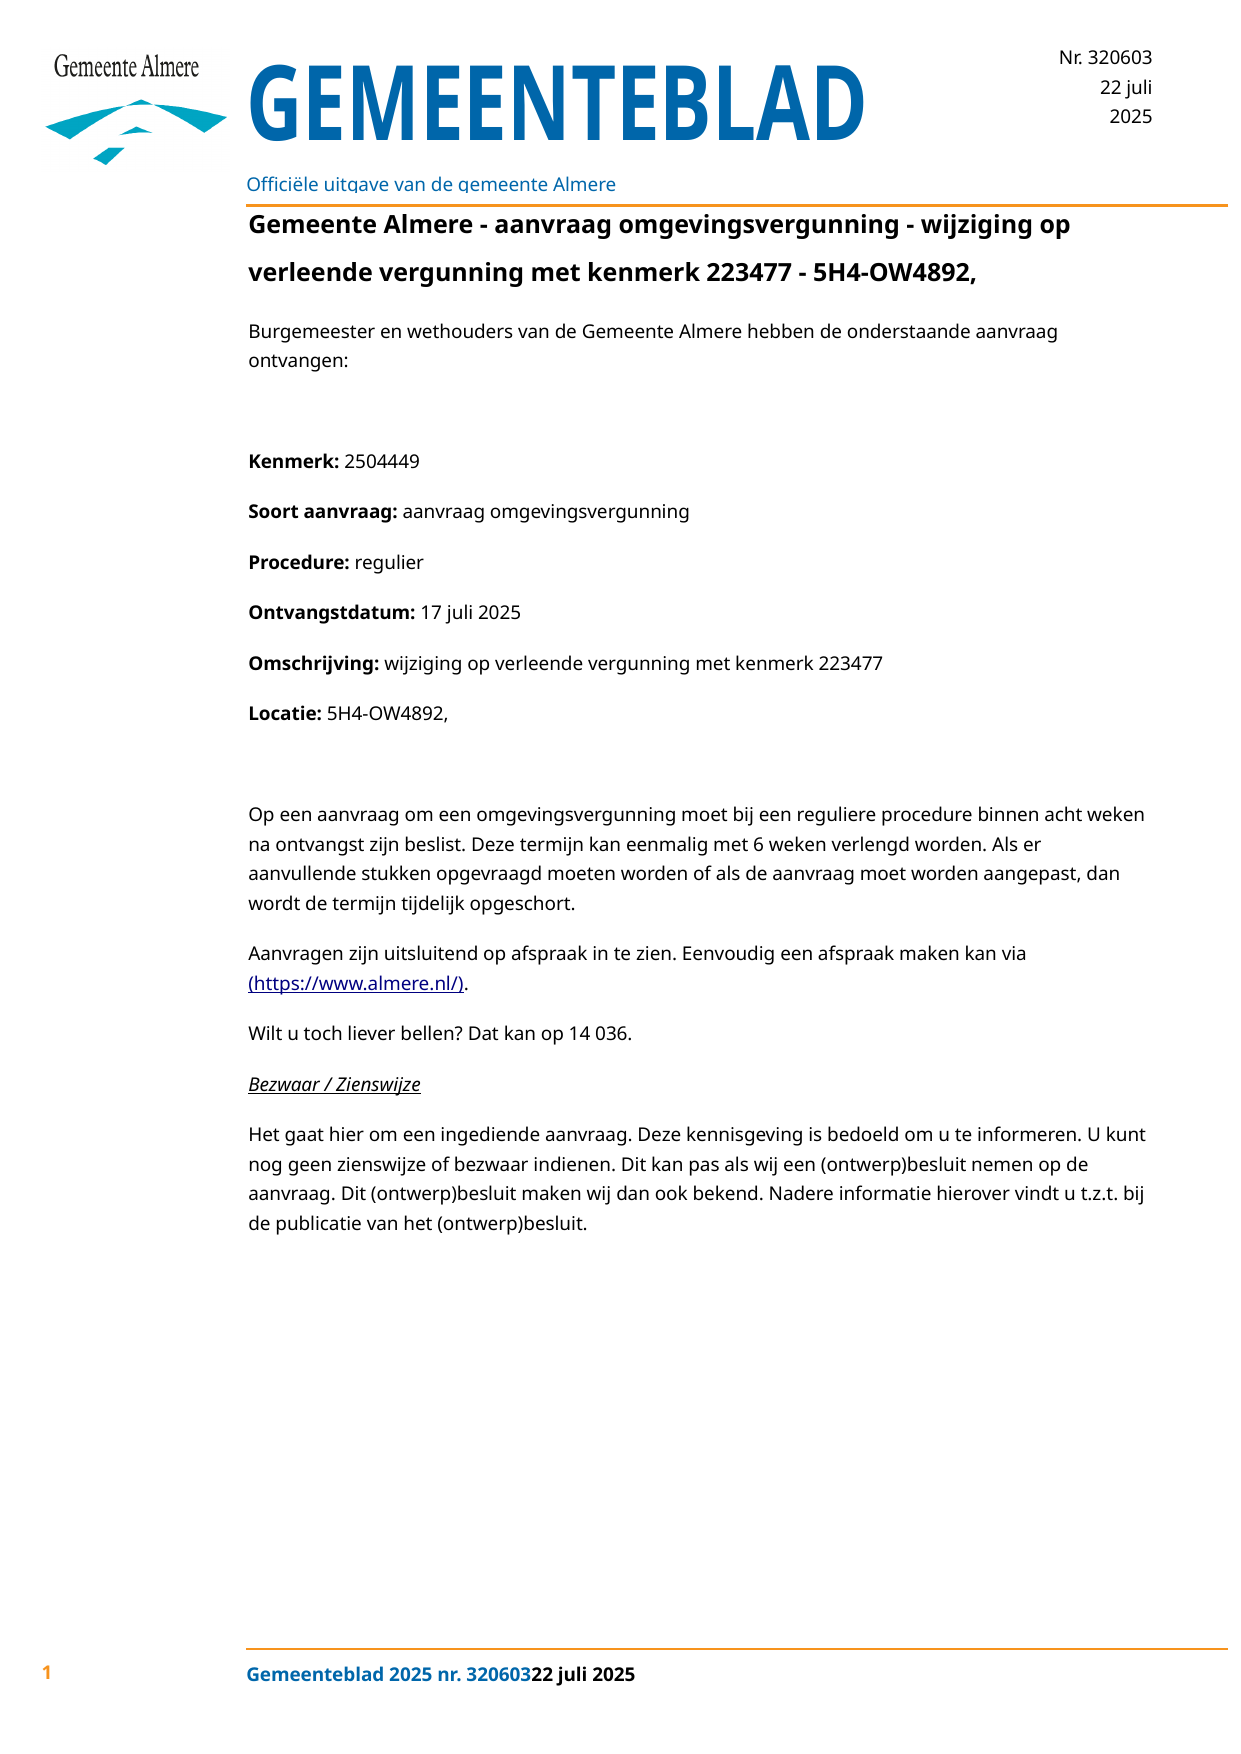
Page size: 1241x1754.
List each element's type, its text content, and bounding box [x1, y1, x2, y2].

text Locatie: 5H4-OW4892, [248, 700, 1152, 726]
text Kenmerk: 2504449 [248, 448, 1152, 474]
text Wilt u toch liever bellen? Dat kan op 14 036. [248, 1020, 1152, 1046]
text Het gaat hier om een ingediende aanvraag. Deze kennisgeving is bedoeld om u te informeren. U kunt nog geen zienswijze of bezwaar indienen. Dit kan pas als wij een (ontwerp)besluit nemen op de aanvraag. Dit (ontwerp)besluit maken wij dan ook bekend. Nadere informatie hierover vindt u t.z.t. bij de publicatie van het (ontwerp)besluit. [248, 1121, 1152, 1236]
text Soort aanvraag: aanvraag omgevingsvergunning [248, 499, 1152, 524]
text Procedure: regulier [248, 549, 1152, 575]
text Op een aanvraag om een omgevingsvergunning moet bij een reguliere procedure binnen acht weken na ontvangst zijn beslist. Deze termijn kan eenmalig met 6 weken verlengd worden. Als er aanvullende stukken opgevraagd moeten worden of als de aanvraag moet worden aangepast, dan wordt de termijn tijdelijk opgeschort. [248, 801, 1152, 916]
picture [41, 47, 231, 172]
text Gemeente Almere - aanvraag omgevingsvergunning - wijziging op verleende vergunning met kenmerk 223477 - 5H4-OW4892, [248, 207, 1152, 288]
text Bezwaar / Zienswijze [248, 1071, 1152, 1097]
text Ontvangstdatum: 17 juli 2025 [248, 599, 1152, 625]
text Aanvragen zijn uitsluitend op afspraak in te zien. Eenvoudig een afspraak maken kan via (https://www.almere.nl/). [248, 940, 1152, 996]
text Burgemeester en wethouders van de Gemeente Almere hebben de onderstaande aanvraag ontvangen: [248, 318, 1152, 373]
text Omschrijving: wijziging op verleende vergunning met kenmerk 223477 [248, 650, 1152, 676]
